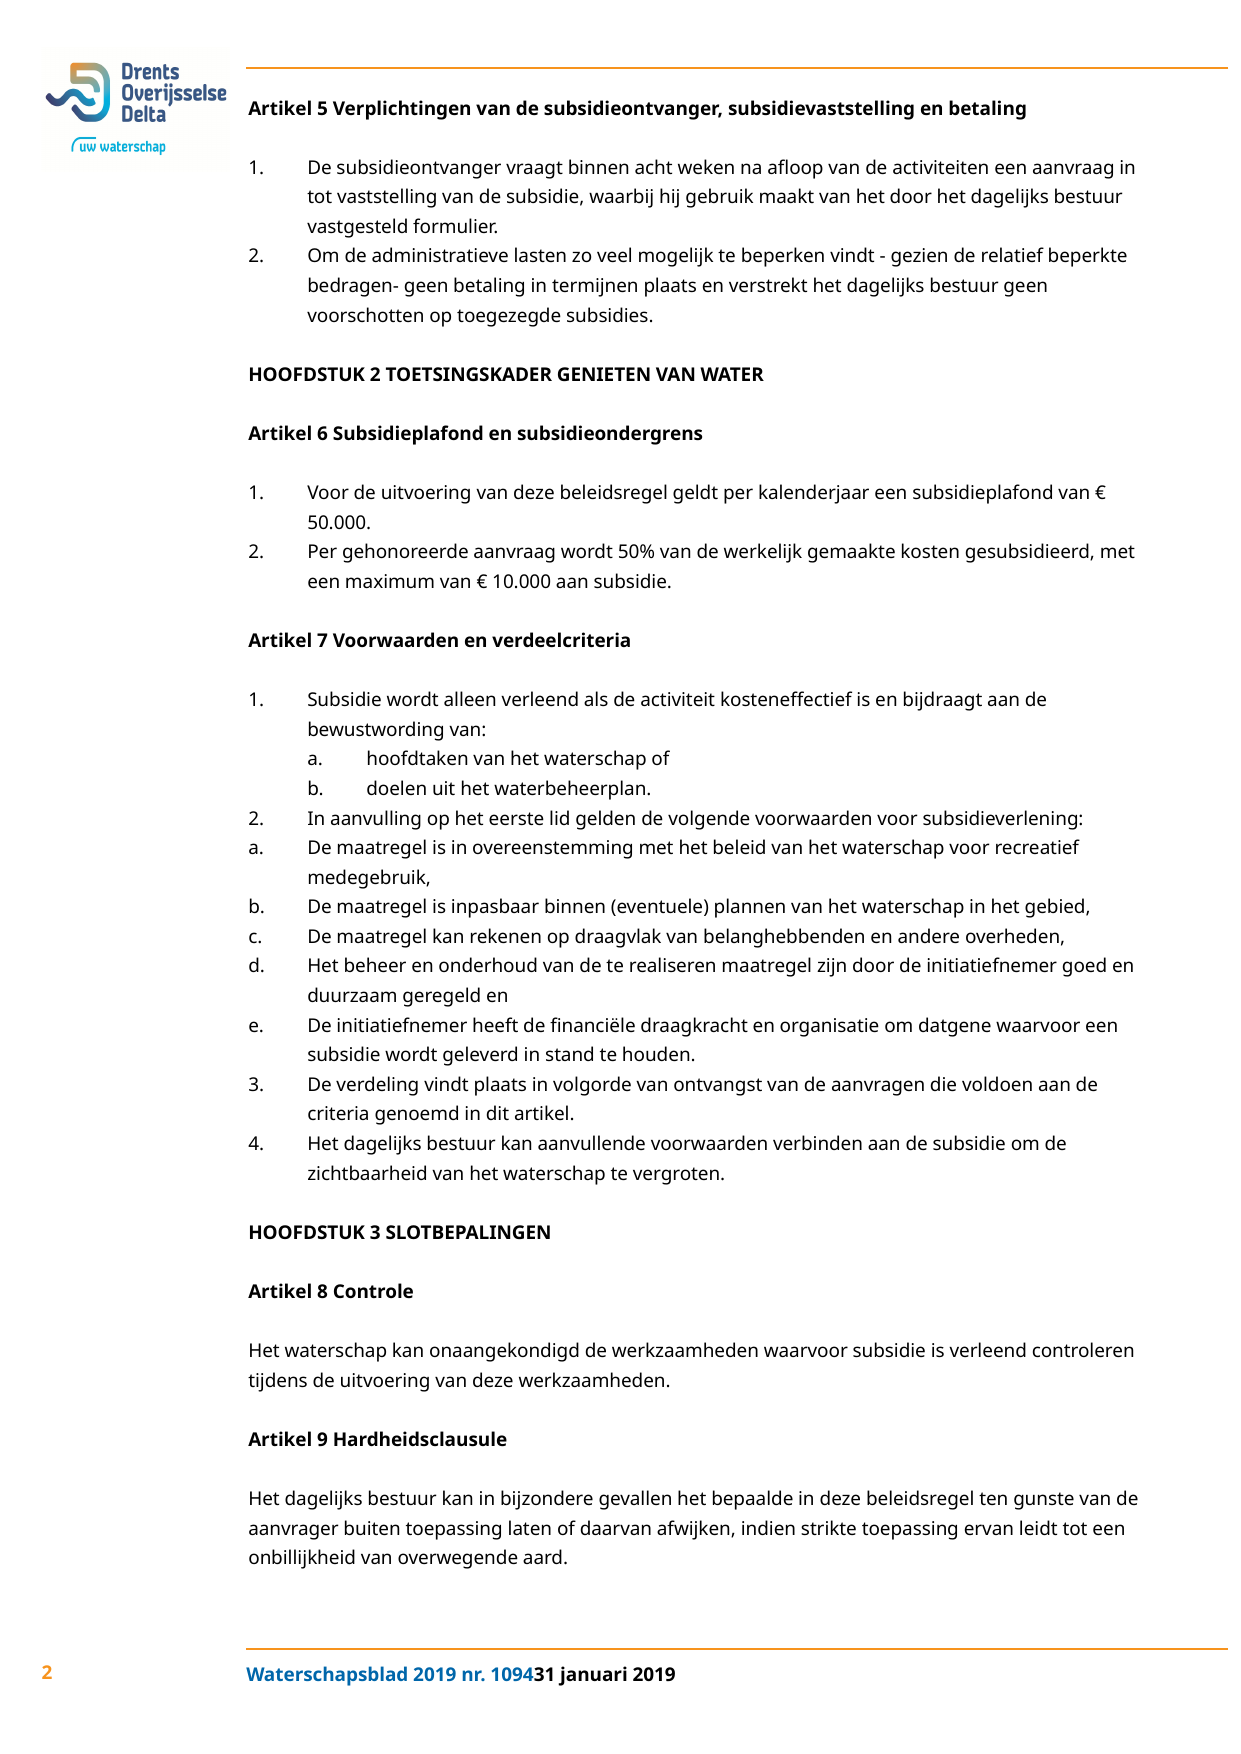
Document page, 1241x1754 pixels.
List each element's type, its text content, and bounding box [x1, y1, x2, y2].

text HOOFDSTUK 2 TOETSINGSKADER GENIETEN VAN WATER [248, 361, 1152, 387]
picture [41, 47, 231, 172]
list doelen uit het waterbeheerplan. [307, 775, 1152, 801]
list De initiatiefnemer heeft de financiële draagkracht en organisatie om datgene waarvoor een subsidie wordt geleverd in stand te houden. [248, 1012, 1152, 1067]
list Voor de uitvoering van deze beleidsregel geldt per kalenderjaar een subsidieplafond van € 50.000. [248, 479, 1152, 535]
text Artikel 7 Voorwaarden en verdeelcriteria [248, 627, 1152, 653]
list Om de administratieve lasten zo veel mogelijk te beperken vindt - gezien de relatief beperkte bedragen- geen betaling in termijnen plaats en verstrekt het dagelijks bestuur geen voorschotten op toegezegde subsidies. [248, 243, 1152, 328]
text Het waterschap kan onaangekondigd de werkzaamheden waarvoor subsidie is verleend controleren tijdens de uitvoering van deze werkzaamheden. [248, 1337, 1152, 1393]
list De subsidieontvanger vraagt binnen acht weken na afloop van de activiteiten een aanvraag in tot vaststelling van de subsidie, waarbij hij gebruik maakt van het door het dagelijks bestuur vastgesteld formulier. [248, 154, 1152, 239]
list hoofdtaken van het waterschap of [307, 746, 1152, 771]
list De maatregel is inpasbaar binnen (eventuele) plannen van het waterschap in het gebied, [248, 893, 1152, 919]
text Artikel 8 Controle [248, 1278, 1152, 1304]
text HOOFDSTUK 3 SLOTBEPALINGEN [248, 1219, 1152, 1245]
list De verdeling vindt plaats in volgorde van ontvangst van de aanvragen die voldoen aan de criteria genoemd in dit artikel. [248, 1071, 1152, 1126]
list Het beheer en onderhoud van de te realiseren maatregel zijn door de initiatiefnemer goed en duurzaam geregeld en [248, 953, 1152, 1008]
list Subsidie wordt alleen verleend als de activiteit kosteneffectief is en bijdraagt aan de bewustwording van: [248, 686, 1152, 742]
list De maatregel is in overeenstemming met het beleid van het waterschap voor recreatief medegebruik, [248, 834, 1152, 890]
text Artikel 9 Hardheidsclausule [248, 1426, 1152, 1452]
list Per gehonoreerde aanvraag wordt 50% van de werkelijk gemaakte kosten gesubsidieerd, met een maximum van € 10.000 aan subsidie. [248, 538, 1152, 594]
list Het dagelijks bestuur kan aanvullende voorwaarden verbinden aan de subsidie om de zichtbaarheid van het waterschap te vergroten. [248, 1130, 1152, 1186]
list In aanvulling op het eerste lid gelden de volgende voorwaarden voor subsidieverlening: [248, 805, 1152, 831]
text Artikel 5 Verplichtingen van de subsidieontvanger, subsidievaststelling en betaling [248, 95, 1152, 121]
list De maatregel kan rekenen op draagvlak van belanghebbenden en andere overheden, [248, 923, 1152, 949]
text Het dagelijks bestuur kan in bijzondere gevallen het bepaalde in deze beleidsregel ten gunste van de aanvrager buiten toepassing laten of daarvan afwijken, indien strikte toepassing ervan leidt tot een onbillijkheid van overwegende aard. [248, 1485, 1152, 1570]
text Artikel 6 Subsidieplafond en subsidieondergrens [248, 420, 1152, 446]
